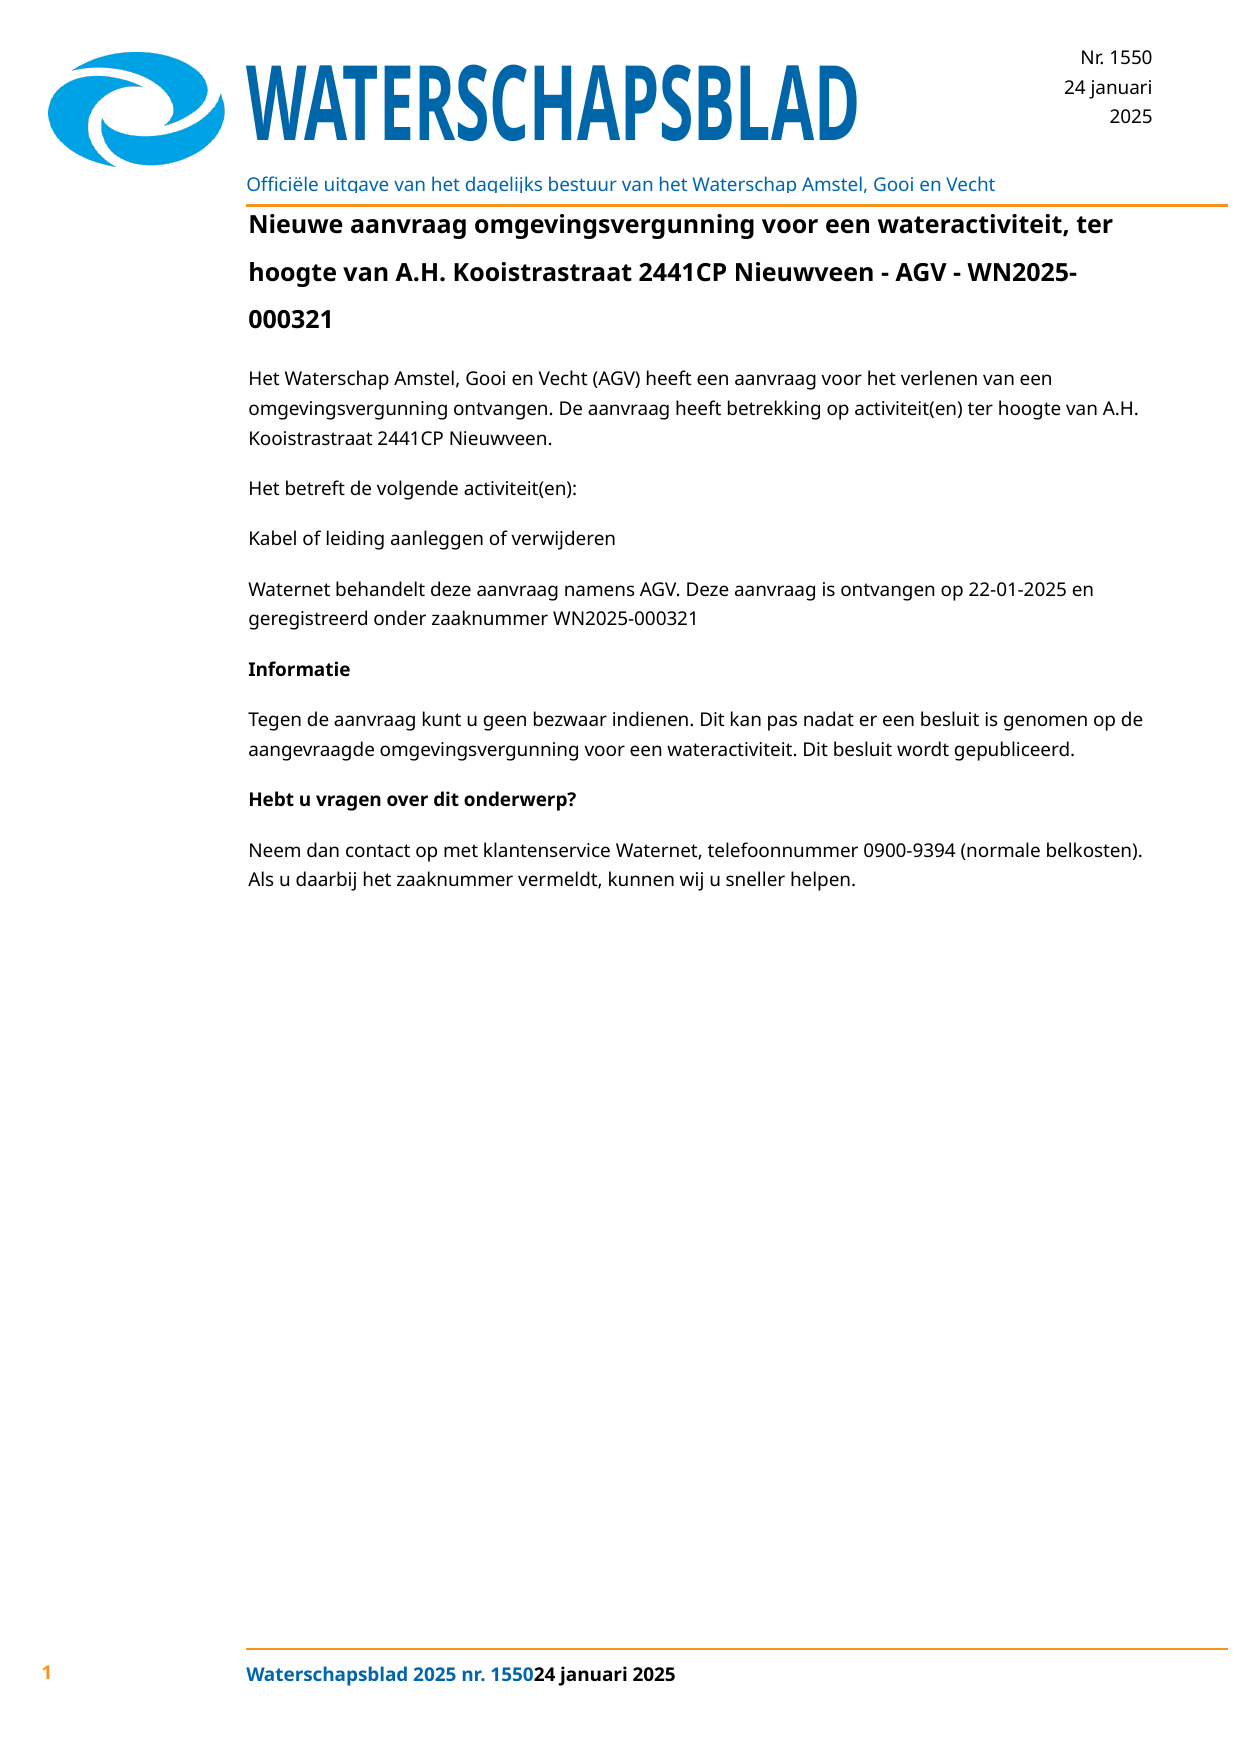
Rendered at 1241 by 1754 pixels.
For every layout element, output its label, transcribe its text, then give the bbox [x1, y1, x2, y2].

text Nieuwe aanvraag omgevingsvergunning voor een wateractiviteit, ter hoogte van A.H. Kooistrastraat 2441CP Nieuwveen - AGV - WN2025-000321 [248, 207, 1152, 336]
text Tegen de aanvraag kunt u geen bezwaar indienen. Dit kan pas nadat er een besluit is genomen op de aangevraagde omgevingsvergunning voor een wateractiviteit. Dit besluit wordt gepubliceerd. [248, 706, 1152, 762]
text Kabel of leiding aanleggen of verwijderen [248, 526, 1152, 551]
text Hebt u vragen over dit onderwerp? [248, 786, 1152, 812]
text Neem dan contact op met klantenservice Waternet, telefoonnummer 0900-9394 (normale belkosten). Als u daarbij het zaaknummer vermeldt, kunnen wij u sneller helpen. [248, 837, 1152, 892]
text Informatie [248, 656, 1152, 682]
text Het betreft de volgende activiteit(en): [248, 475, 1152, 501]
text Waternet behandelt deze aanvraag namens AGV. Deze aanvraag is ontvangen op 22-01-2025 en geregistreerd onder zaaknummer WN2025-000321 [248, 576, 1152, 631]
text Het Waterschap Amstel, Gooi en Vecht (AGV) heeft een aanvraag voor het verlenen van een omgevingsvergunning ontvangen. De aanvraag heeft betrekking op activiteit(en) ter hoogte van A.H. Kooistrastraat 2441CP Nieuwveen. [248, 366, 1152, 450]
picture [41, 47, 231, 172]
